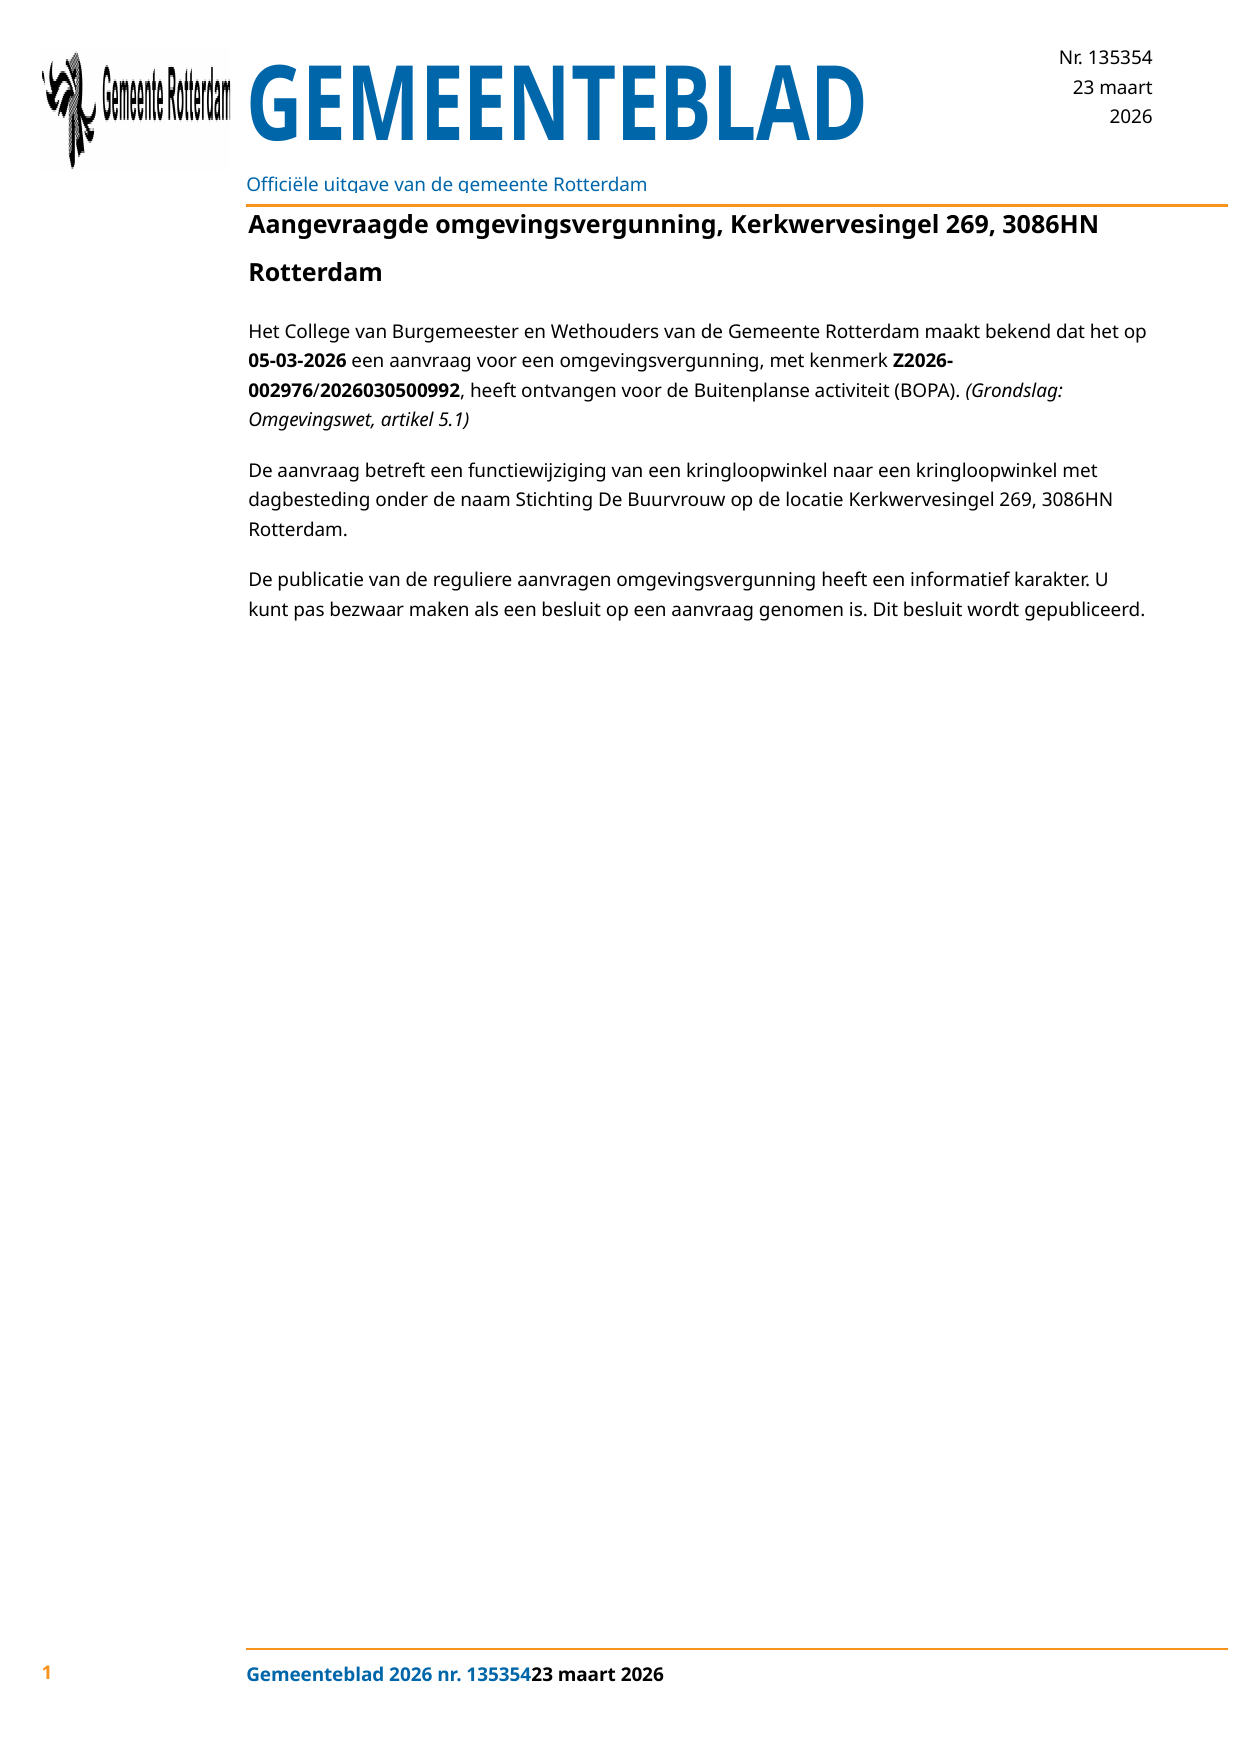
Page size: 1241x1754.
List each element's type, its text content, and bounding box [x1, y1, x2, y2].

picture [41, 47, 231, 172]
text De publicatie van de reguliere aanvragen omgevingsvergunning heeft een informatief karakter. U kunt pas bezwaar maken als een besluit op een aanvraag genomen is. Dit besluit wordt gepubliceerd. [248, 567, 1152, 622]
text De aanvraag betreft een functiewijziging van een kringloopwinkel naar een kringloopwinkel met dagbesteding onder de naam Stichting De Buurvrouw op de locatie Kerkwervesingel 269, 3086HN Rotterdam. [248, 457, 1152, 542]
text Aangevraagde omgevingsvergunning, Kerkwervesingel 269, 3086HN Rotterdam [248, 207, 1152, 288]
text Het College van Burgemeester en Wethouders van de Gemeente Rotterdam maakt bekend dat het op 05-03-2026 een aanvraag voor een omgevingsvergunning, met kenmerk Z2026-002976/2026030500992, heeft ontvangen voor de Buitenplanse activiteit (BOPA). (Grondslag: Omgevingswet, artikel 5.1) [248, 318, 1152, 432]
